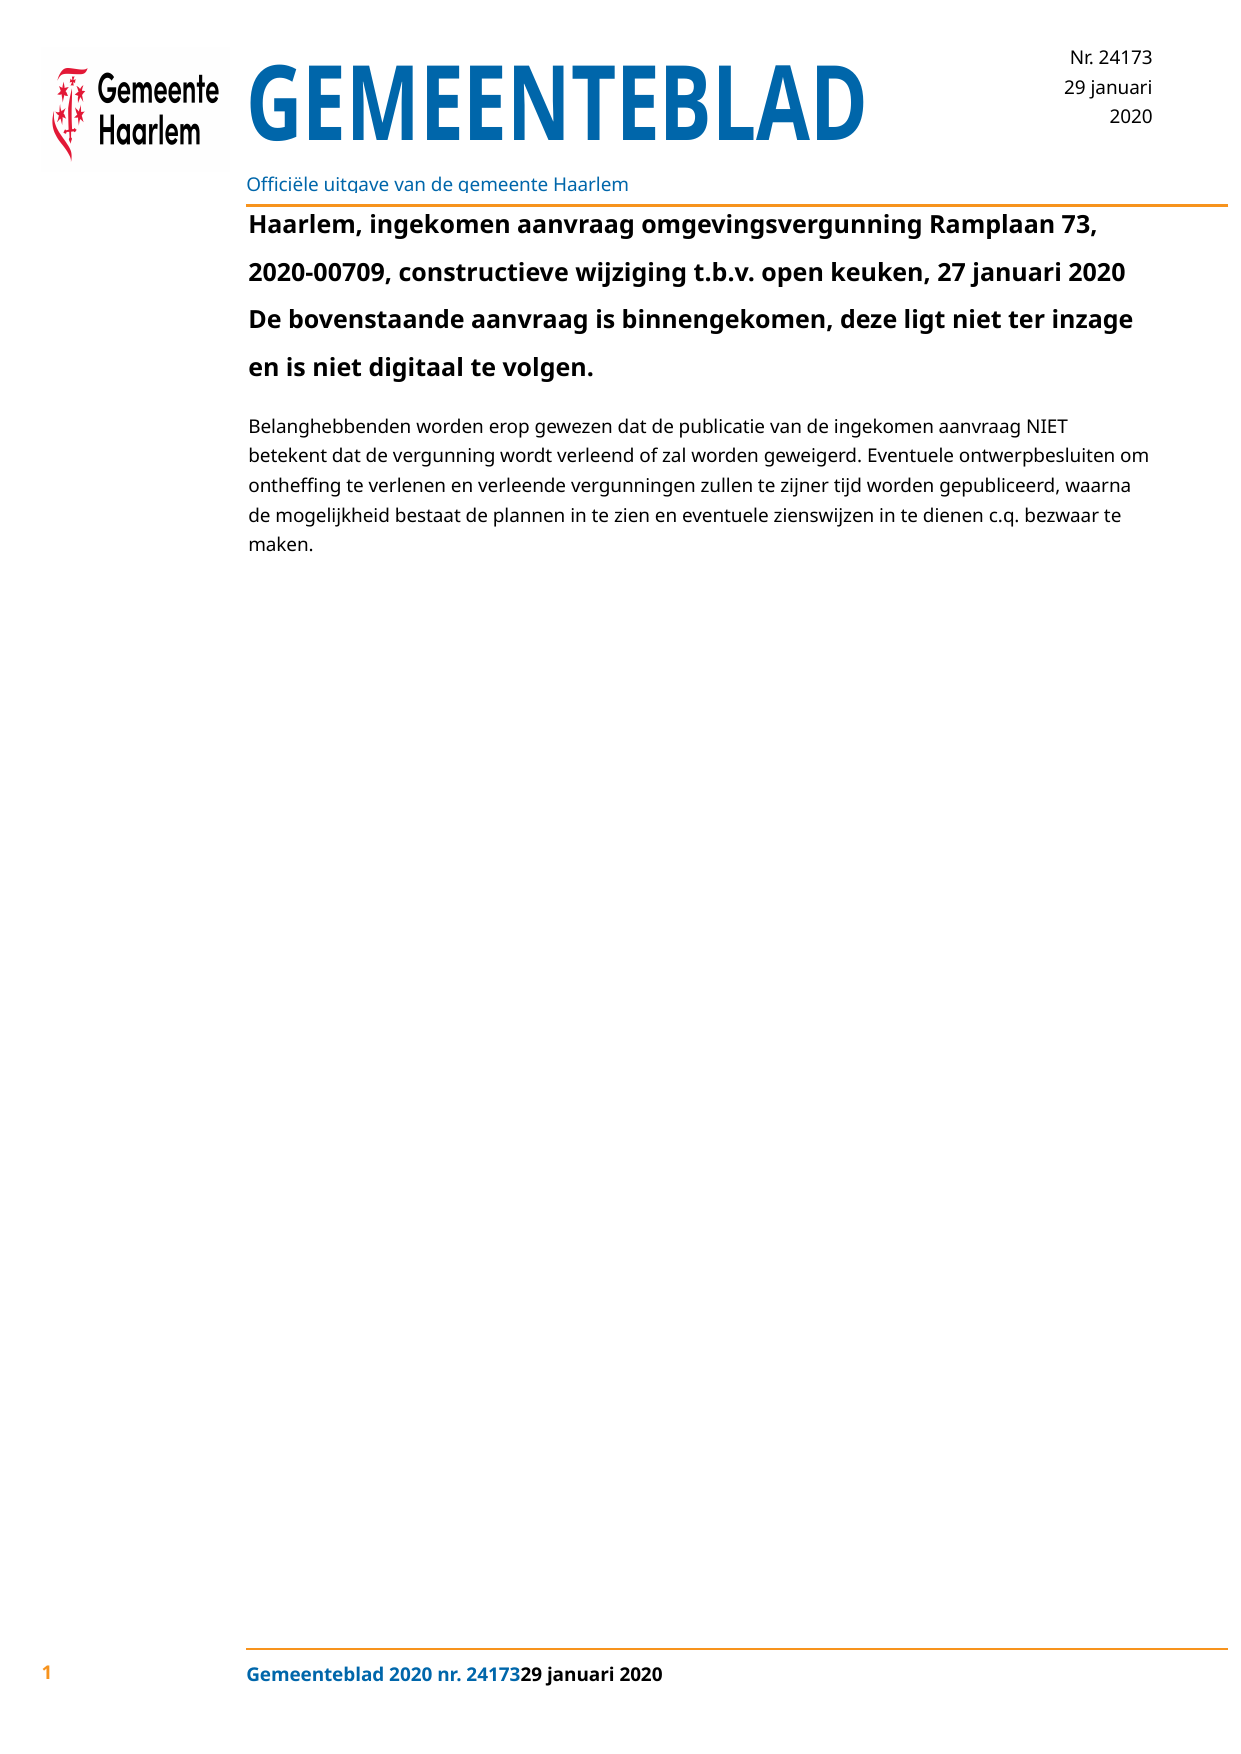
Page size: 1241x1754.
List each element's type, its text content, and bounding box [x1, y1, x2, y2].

text Haarlem, ingekomen aanvraag omgevingsvergunning Ramplaan 73, 2020-00709, constructieve wijziging t.b.v. open keuken, 27 januari 2020 De bovenstaande aanvraag is binnengekomen, deze ligt niet ter inzage en is niet digitaal te volgen. [248, 207, 1152, 384]
text Belanghebbenden worden erop gewezen dat de publicatie van de ingekomen aanvraag NIET betekent dat de vergunning wordt verleend of zal worden geweigerd. Eventuele ontwerpbesluiten om ontheffing te verlenen en verleende vergunningen zullen te zijner tijd worden gepubliceerd, waarna de mogelijkheid bestaat de plannen in te zien en eventuele zienswijzen in te dienen c.q. bezwaar te maken. [248, 413, 1152, 557]
picture [41, 47, 231, 172]
